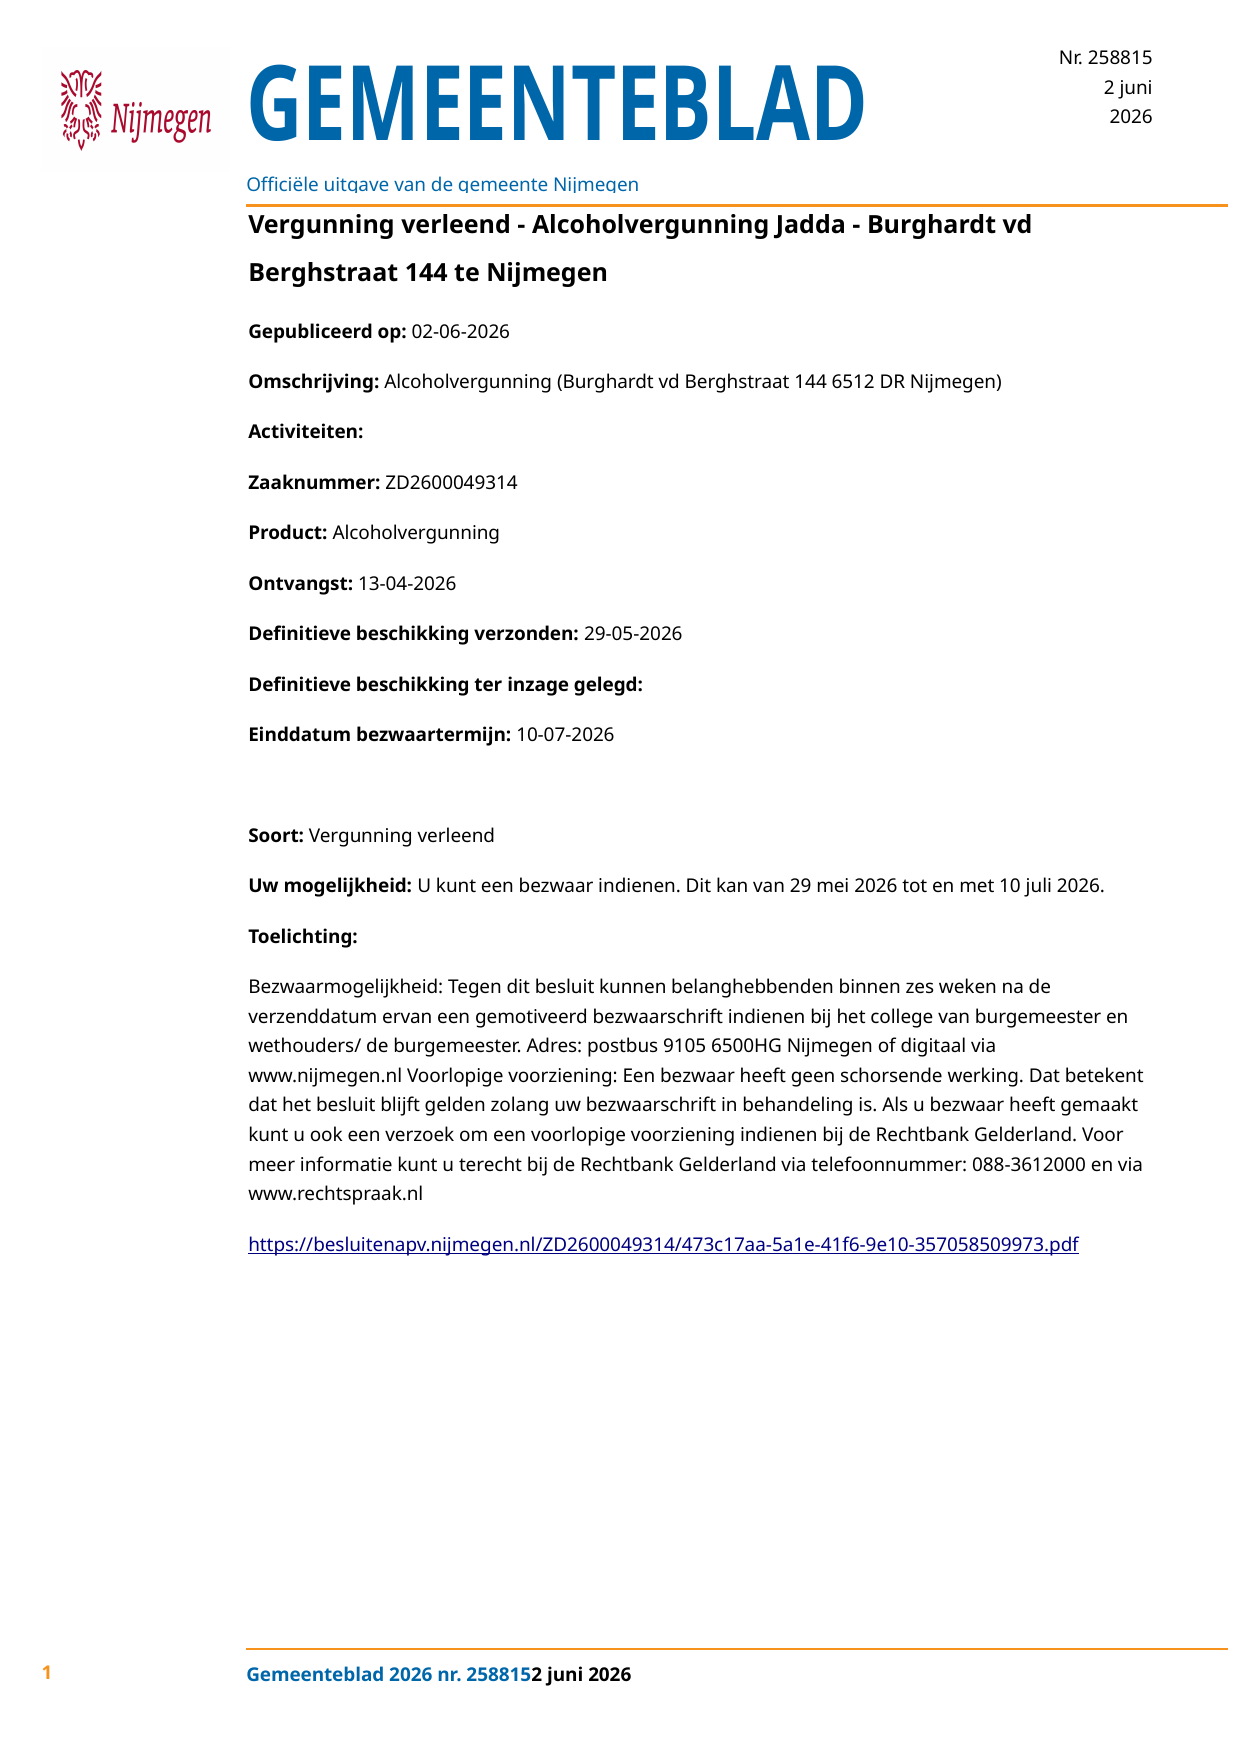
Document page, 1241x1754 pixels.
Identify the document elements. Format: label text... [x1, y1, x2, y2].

text Toelichting: [248, 923, 1152, 949]
text Uw mogelijkheid: U kunt een bezwaar indienen. Dit kan van 29 mei 2026 tot en met 10 juli 2026. [248, 872, 1152, 898]
text Vergunning verleend - Alcoholvergunning Jadda - Burghardt vd Berghstraat 144 te Nijmegen [248, 207, 1152, 288]
text Einddatum bezwaartermijn: 10-07-2026 [248, 721, 1152, 747]
text Definitieve beschikking verzonden: 29-05-2026 [248, 620, 1152, 646]
picture [41, 47, 231, 172]
text Ontvangst: 13-04-2026 [248, 570, 1152, 596]
text Omschrijving: Alcoholvergunning (Burghardt vd Berghstraat 144 6512 DR Nijmegen) [248, 368, 1152, 394]
text Product: Alcoholvergunning [248, 519, 1152, 545]
text Zaaknummer: ZD2600049314 [248, 469, 1152, 495]
text Soort: Vergunning verleend [248, 822, 1152, 848]
text Definitieve beschikking ter inzage gelegd: [248, 671, 1152, 697]
text Bezwaarmogelijkheid: Tegen dit besluit kunnen belanghebbenden binnen zes weken na de verzenddatum ervan een gemotiveerd bezwaarschrift indienen bij het college van burgemeester en wethouders/ de burgemeester. Adres: postbus 9105 6500HG Nijmegen of digitaal via www.nijmegen.nl Voorlopige voorziening: Een bezwaar heeft geen schorsende werking. Dat betekent dat het besluit blijft gelden zolang uw bezwaarschrift in behandeling is. Als u bezwaar heeft gemaakt kunt u ook een verzoek om een voorlopige voorziening indienen bij de Rechtbank Gelderland. Voor meer informatie kunt u terecht bij de Rechtbank Gelderland via telefoonnummer: 088-3612000 en via www.rechtspraak.nl [248, 973, 1152, 1206]
text Gepubliceerd op: 02-06-2026 [248, 318, 1152, 344]
text https://besluitenapv.nijmegen.nl/ZD2600049314/473c17aa-5a1e-41f6-9e10-357058509973.pdf [248, 1231, 1152, 1257]
text Activiteiten: [248, 419, 1152, 444]
